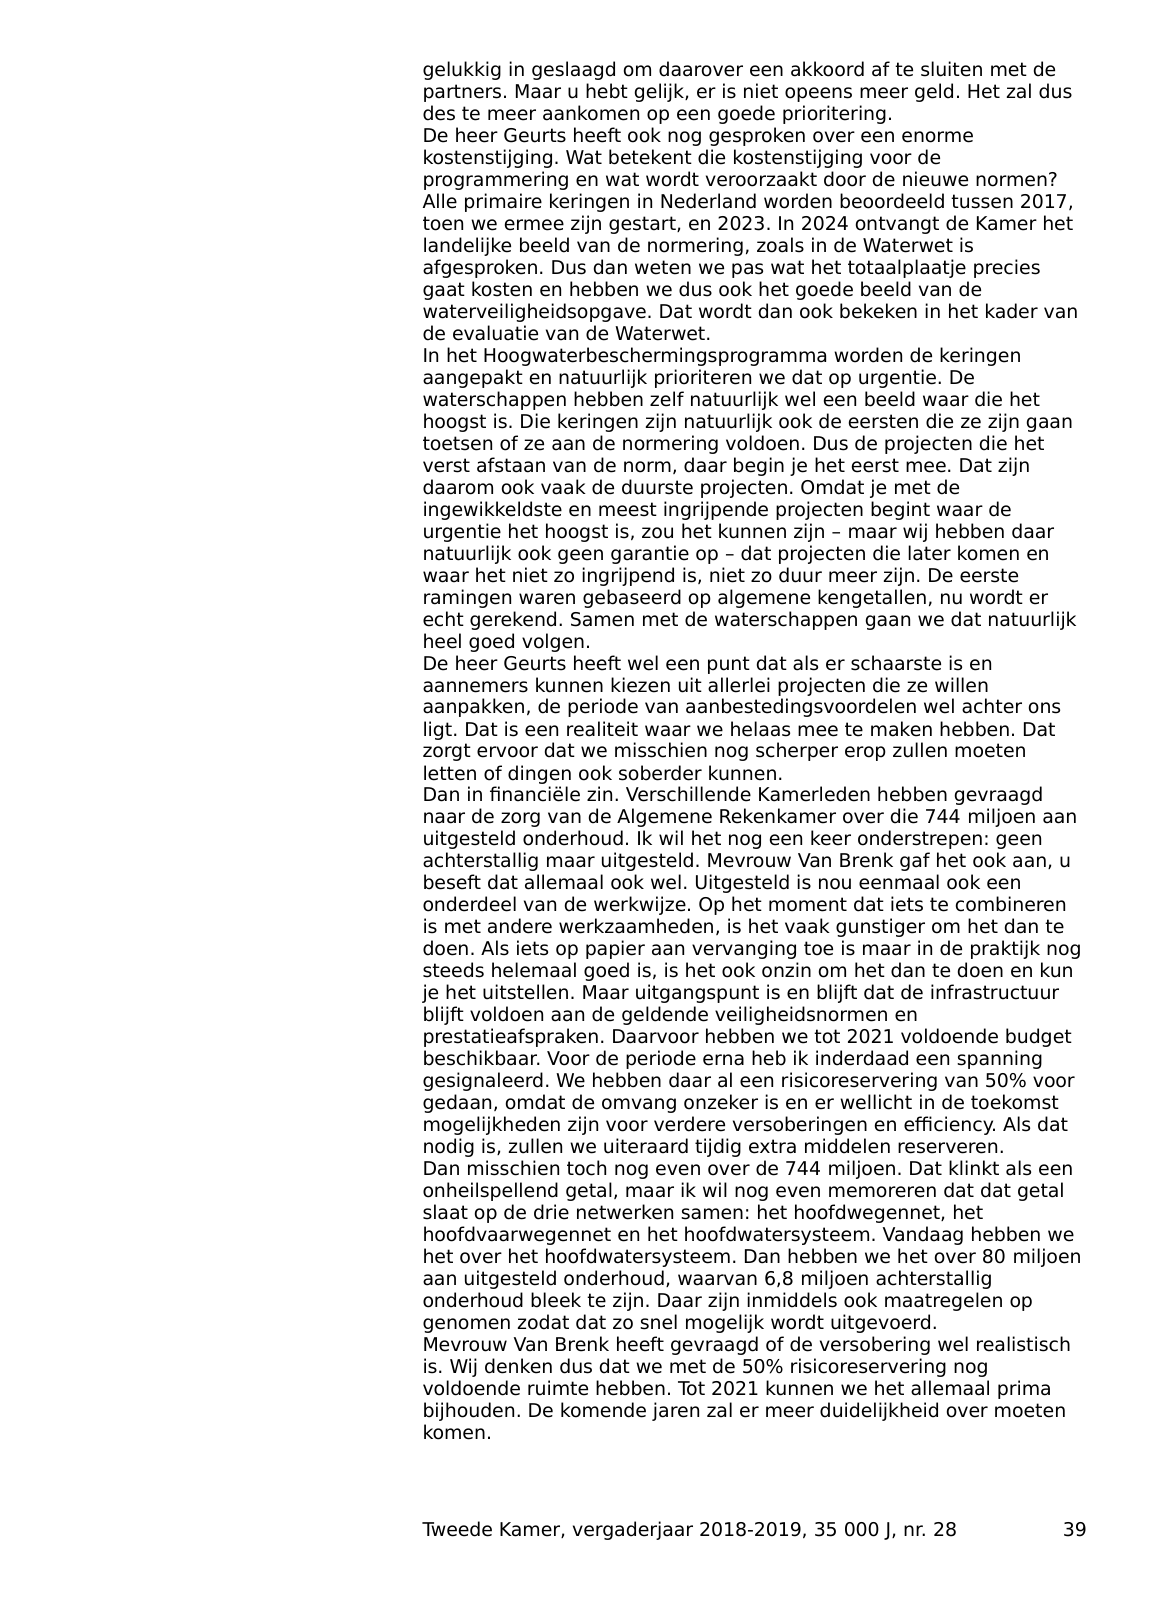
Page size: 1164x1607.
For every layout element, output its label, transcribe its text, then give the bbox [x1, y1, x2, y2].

text Dan misschien toch nog even over de 744 miljoen. Dat klinkt als een onheilspellend getal, maar ik wil nog even memoreren dat dat getal slaat op de drie netwerken samen: het hoofdwegennet, het hoofdvaarwegennet en het hoofdwatersysteem. Vandaag hebben we het over het hoofdwatersysteem. Dan hebben we het over 80 miljoen aan uitgesteld onderhoud, waarvan 6,8 miljoen achterstallig onderhoud bleek te zijn. Daar zijn inmiddels ook maatregelen op genomen zodat dat zo snel mogelijk wordt uitgevoerd. [422, 1158, 1087, 1334]
text Mevrouw Van Brenk heeft gevraagd of de versobering wel realistisch is. Wij denken dus dat we met de 50% risicoreservering nog voldoende ruimte hebben. Tot 2021 kunnen we het allemaal prima bijhouden. De komende jaren zal er meer duidelijkheid over moeten komen. [422, 1334, 1087, 1444]
text In het Hoogwaterbeschermingsprogramma worden de keringen aangepakt en natuurlijk prioriteren we dat op urgentie. De waterschappen hebben zelf natuurlijk wel een beeld waar die het hoogst is. Die keringen zijn natuurlijk ook de eersten die ze zijn gaan toetsen of ze aan de normering voldoen. Dus de projecten die het verst afstaan van de norm, daar begin je het eerst mee. Dat zijn daarom ook vaak de duurste projecten. Omdat je met de ingewikkeldste en meest ingrijpende projecten begint waar de urgentie het hoogst is, zou het kunnen zijn – maar wij hebben daar natuurlijk ook geen garantie op – dat projecten die later komen en waar het niet zo ingrijpend is, niet zo duur meer zijn. De eerste ramingen waren gebaseerd op algemene kengetallen, nu wordt er echt gerekend. Samen met de waterschappen gaan we dat natuurlijk heel goed volgen. [422, 345, 1087, 652]
text De heer Geurts heeft wel een punt dat als er schaarste is en aannemers kunnen kiezen uit allerlei projecten die ze willen aanpakken, de periode van aanbestedingsvoordelen wel achter ons ligt. Dat is een realiteit waar we helaas mee te maken hebben. Dat zorgt ervoor dat we misschien nog scherper erop zullen moeten letten of dingen ook soberder kunnen. [422, 652, 1087, 784]
text De heer Geurts heeft ook nog gesproken over een enorme kostenstijging. Wat betekent die kostenstijging voor de programmering en wat wordt veroorzaakt door de nieuwe normen? Alle primaire keringen in Nederland worden beoordeeld tussen 2017, toen we ermee zijn gestart, en 2023. In 2024 ontvangt de Kamer het landelijke beeld van de normering, zoals in de Waterwet is afgesproken. Dus dan weten we pas wat het totaalplaatje precies gaat kosten en hebben we dus ook het goede beeld van de waterveiligheidsopgave. Dat wordt dan ook bekeken in het kader van de evaluatie van de Waterwet. [422, 125, 1087, 345]
text gelukkig in geslaagd om daarover een akkoord af te sluiten met de partners. Maar u hebt gelijk, er is niet opeens meer geld. Het zal dus des te meer aankomen op een goede prioritering. [422, 59, 1087, 125]
text Dan in financiële zin. Verschillende Kamerleden hebben gevraagd naar de zorg van de Algemene Rekenkamer over die 744 miljoen aan uitgesteld onderhoud. Ik wil het nog een keer onderstrepen: geen achterstallig maar uitgesteld. Mevrouw Van Brenk gaf het ook aan, u beseft dat allemaal ook wel. Uitgesteld is nou eenmaal ook een onderdeel van de werkwijze. Op het moment dat iets te combineren is met andere werkzaamheden, is het vaak gunstiger om het dan te doen. Als iets op papier aan vervanging toe is maar in de praktijk nog steeds helemaal goed is, is het ook onzin om het dan te doen en kun je het uitstellen. Maar uitgangspunt is en blijft dat de infrastructuur blijft voldoen aan de geldende veiligheidsnormen en prestatieafspraken. Daarvoor hebben we tot 2021 voldoende budget beschikbaar. Voor de periode erna heb ik inderdaad een spanning gesignaleerd. We hebben daar al een risicoreservering van 50% voor gedaan, omdat de omvang onzeker is en er wellicht in de toekomst mogelijkheden zijn voor verdere versoberingen en efficiency. Als dat nodig is, zullen we uiteraard tijdig extra middelen reserveren. [422, 784, 1087, 1158]
